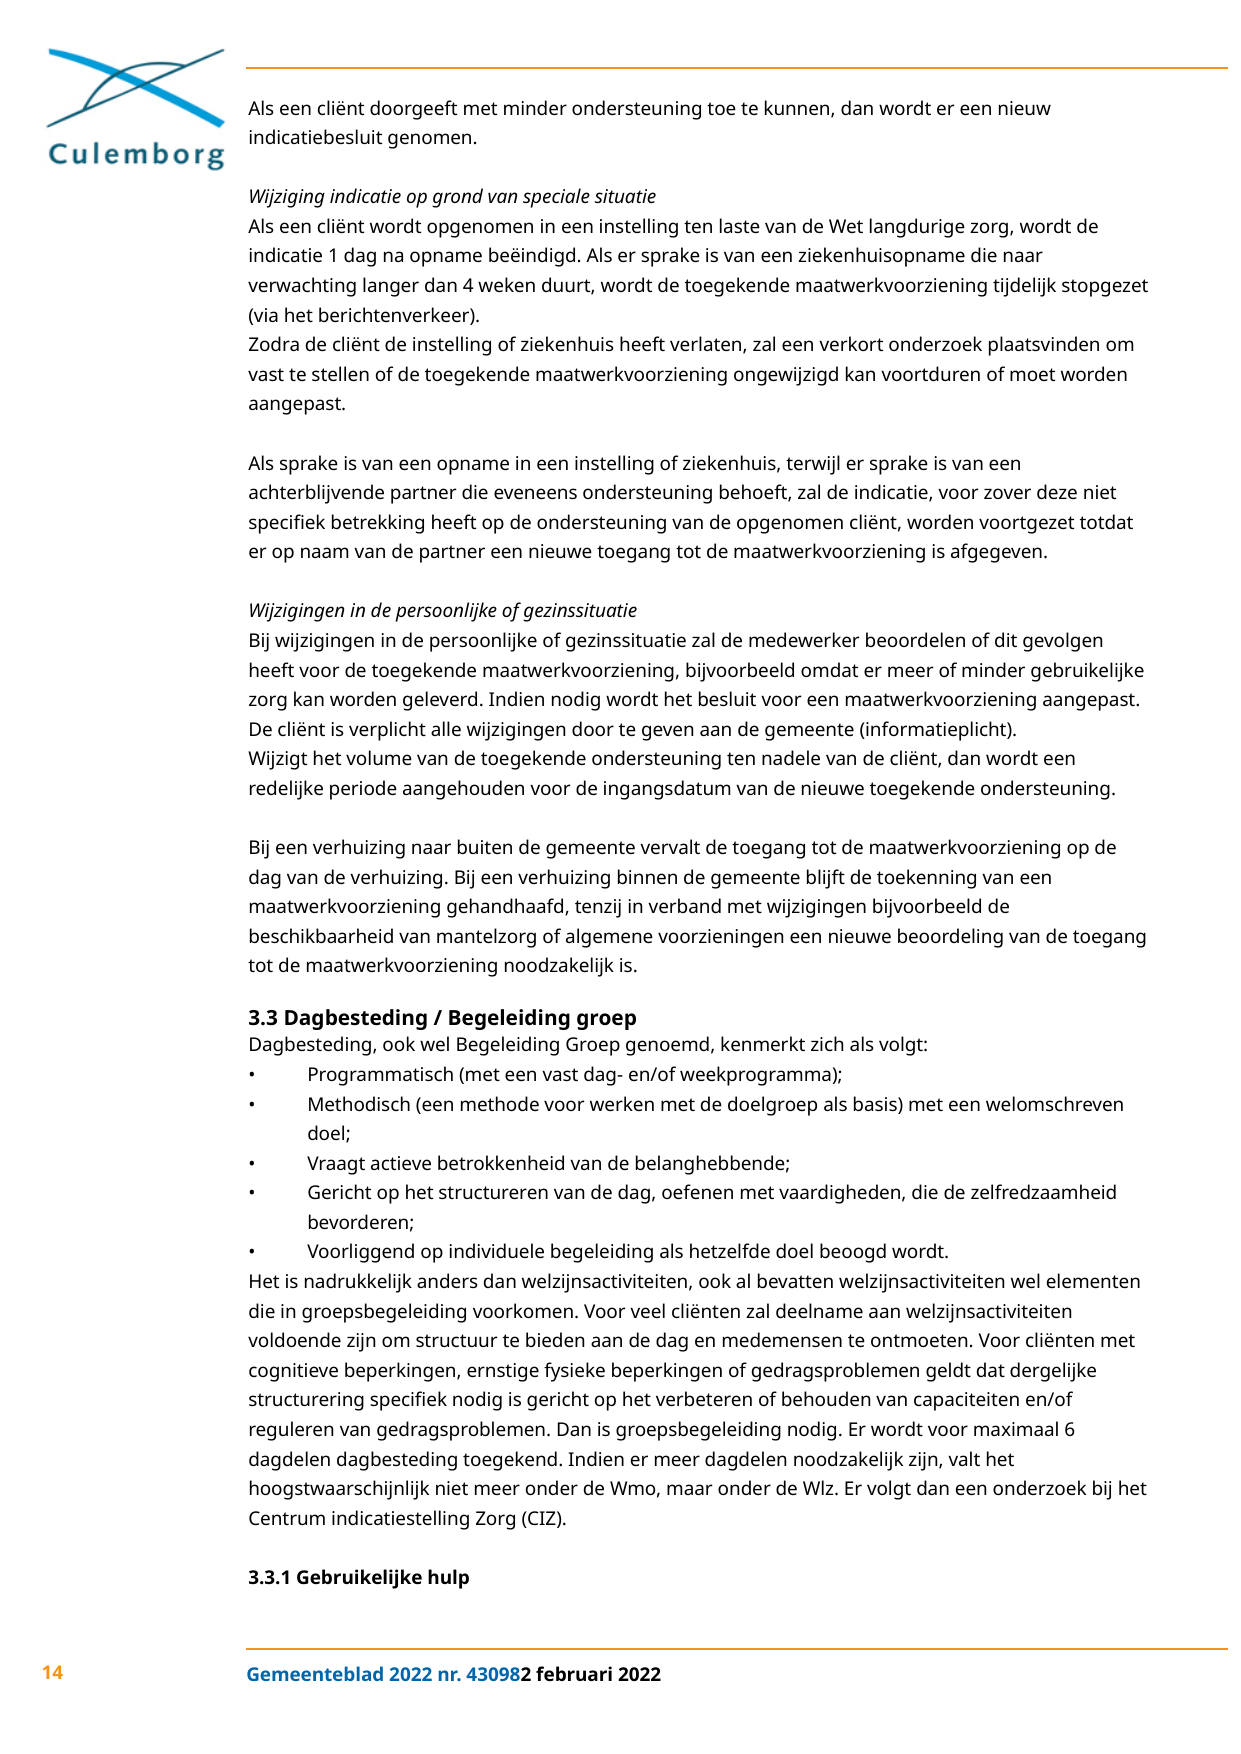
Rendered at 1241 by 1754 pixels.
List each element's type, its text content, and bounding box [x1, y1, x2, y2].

text Wijzigingen in de persoonlijke of gezinssituatie [248, 598, 1152, 623]
text 3.3.1 Gebruikelijke hulp [248, 1564, 1152, 1590]
list Voorliggend op individuele begeleiding als hetzelfde doel beoogd wordt. [248, 1239, 1152, 1264]
list Vraagt actieve betrokkenheid van de belanghebbende; [248, 1150, 1152, 1176]
picture [41, 47, 231, 172]
text Wijziging indicatie op grond van speciale situatie [248, 183, 1152, 209]
list Gericht op het structureren van de dag, oefenen met vaardigheden, die de zelfredzaamheid bevorderen; [248, 1179, 1152, 1235]
text Het is nadrukkelijk anders dan welzijnsactiviteiten, ook al bevatten welzijnsactiviteiten wel elementen die in groepsbegeleiding voorkomen. Voor veel cliënten zal deelname aan welzijnsactiviteiten voldoende zijn om structuur te bieden aan de dag en medemensen te ontmoeten. Voor cliënten met cognitieve beperkingen, ernstige fysieke beperkingen of gedragsproblemen geldt dat dergelijke structurering specifiek nodig is gericht op het verbeteren of behouden van capaciteiten en/of reguleren van gedragsproblemen. Dan is groepsbegeleiding nodig. Er wordt voor maximaal 6 dagdelen dagbesteding toegekend. Indien er meer dagdelen noodzakelijk zijn, valt het hoogstwaarschijnlijk niet meer onder de Wmo, maar onder de Wlz. Er volgt dan een onderzoek bij het Centrum indicatiestelling Zorg (CIZ). [248, 1268, 1152, 1531]
text Als sprake is van een opname in een instelling of ziekenhuis, terwijl er sprake is van een achterblijvende partner die eveneens ondersteuning behoeft, zal de indicatie, voor zover deze niet specifiek betrekking heeft op de ondersteuning van de opgenomen cliënt, worden voortgezet totdat er op naam van de partner een nieuwe toegang tot de maatwerkvoorziening is afgegeven. [248, 450, 1152, 564]
list Methodisch (een methode voor werken met de doelgroep als basis) met een welomschreven doel; [248, 1091, 1152, 1146]
text Als een cliënt doorgeeft met minder ondersteuning toe te kunnen, dan wordt er een nieuw indicatiebesluit genomen. [248, 95, 1152, 150]
text Dagbesteding, ook wel Begeleiding Groep genoemd, kenmerkt zich als volgt: [248, 1032, 1152, 1057]
list Programmatisch (met een vast dag- en/of weekprogramma); [248, 1061, 1152, 1087]
text Zodra de cliënt de instelling of ziekenhuis heeft verlaten, zal een verkort onderzoek plaatsvinden om vast te stellen of de toegekende maatwerkvoorziening ongewijzigd kan voortduren of moet worden aangepast. [248, 331, 1152, 416]
text Bij wijzigingen in de persoonlijke of gezinssituatie zal de medewerker beoordelen of dit gevolgen heeft voor de toegekende maatwerkvoorziening, bijvoorbeeld omdat er meer of minder gebruikelijke zorg kan worden geleverd. Indien nodig wordt het besluit voor een maatwerkvoorziening aangepast. De cliënt is verplicht alle wijzigingen door te geven aan de gemeente (informatieplicht). [248, 627, 1152, 742]
text 3.3 Dagbesteding / Begeleiding groep [248, 1003, 1152, 1032]
text Wijzigt het volume van de toegekende ondersteuning ten nadele van de cliënt, dan wordt een redelijke periode aangehouden voor de ingangsdatum van de nieuwe toegekende ondersteuning. [248, 746, 1152, 801]
text Als een cliënt wordt opgenomen in een instelling ten laste van de Wet langdurige zorg, wordt de indicatie 1 dag na opname beëindigd. Als er sprake is van een ziekenhuisopname die naar verwachting langer dan 4 weken duurt, wordt de toegekende maatwerkvoorziening tijdelijk stopgezet (via het berichtenverkeer). [248, 213, 1152, 328]
text Bij een verhuizing naar buiten de gemeente vervalt de toegang tot de maatwerkvoorziening op de dag van de verhuizing. Bij een verhuizing binnen de gemeente blijft de toekenning van een maatwerkvoorziening gehandhaafd, tenzij in verband met wijzigingen bijvoorbeeld de beschikbaarheid van mantelzorg of algemene voorzieningen een nieuwe beoordeling van de toegang tot de maatwerkvoorziening noodzakelijk is. [248, 834, 1152, 978]
